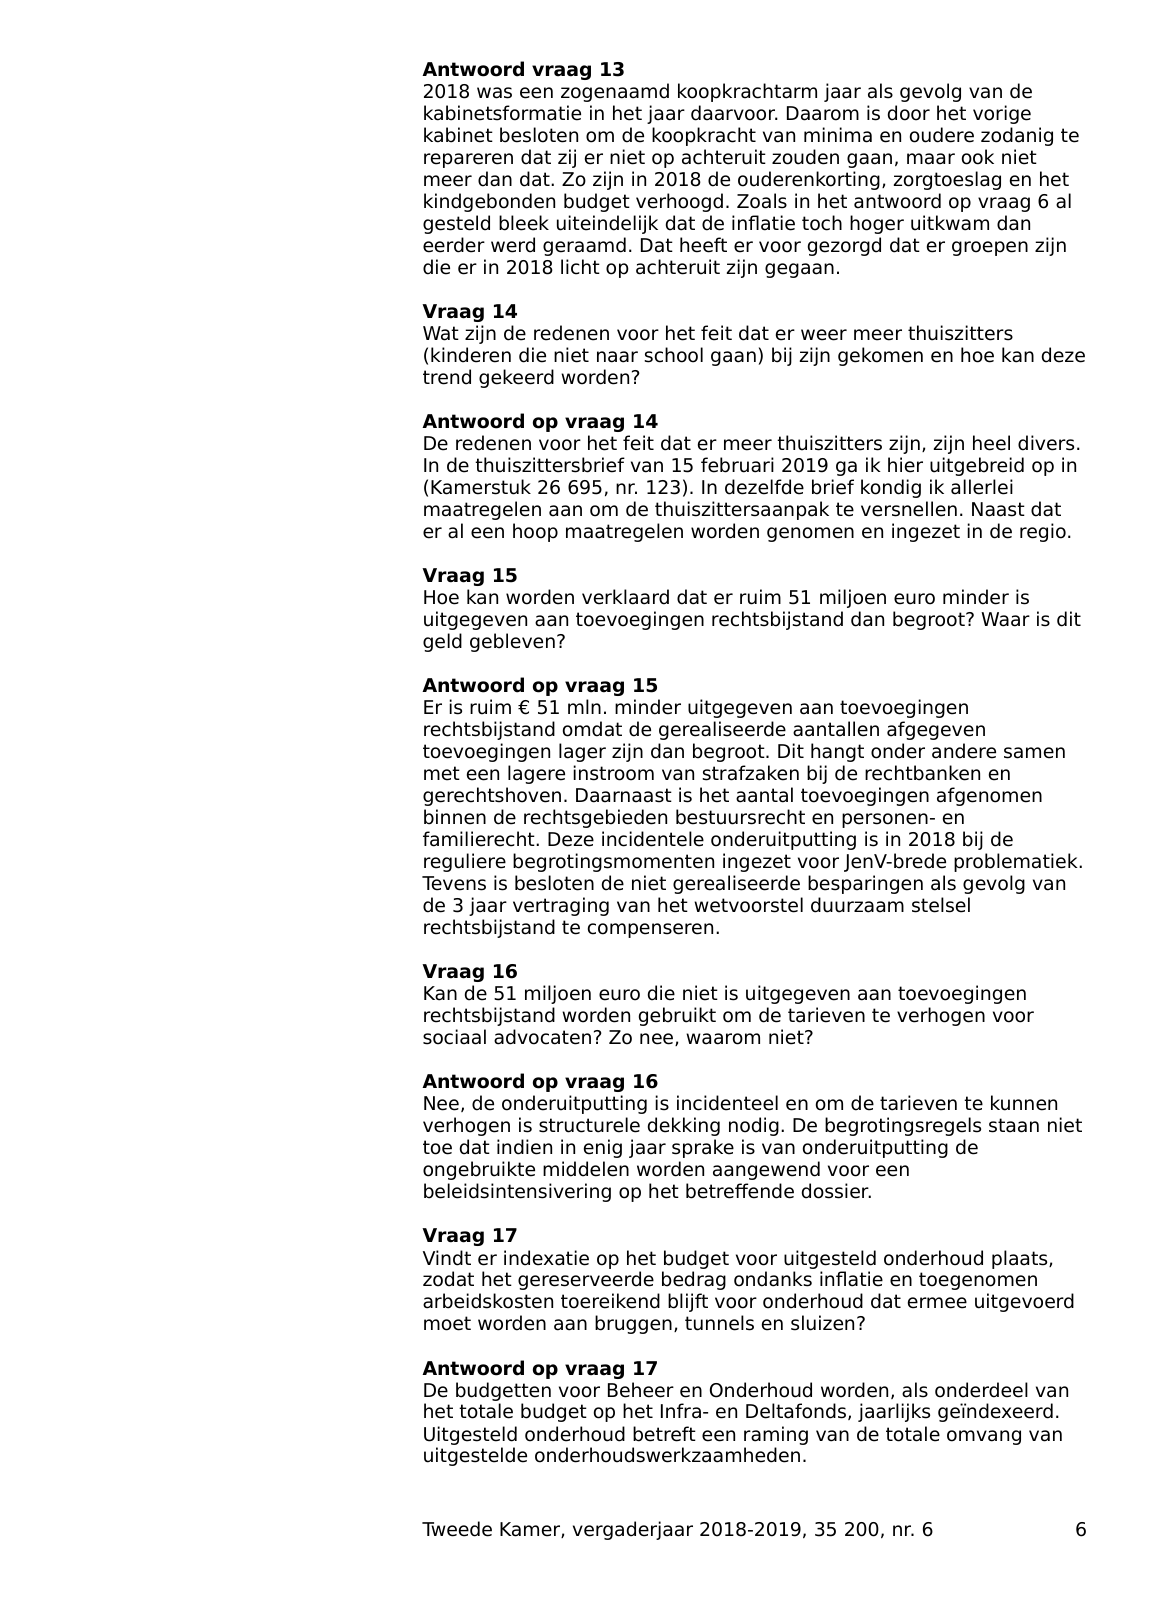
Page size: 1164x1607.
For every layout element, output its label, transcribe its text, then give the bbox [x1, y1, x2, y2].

text Antwoord op vraag 17 [422, 1357, 1087, 1379]
text Vraag 17 [422, 1225, 1087, 1247]
text Antwoord op vraag 14 [422, 411, 1087, 433]
text Vraag 15 [422, 565, 1087, 587]
text Hoe kan worden verklaard dat er ruim 51 miljoen euro minder is uitgegeven aan toevoegingen rechtsbijstand dan begroot? Waar is dit geld gebleven? [422, 587, 1087, 653]
text Vindt er indexatie op het budget voor uitgesteld onderhoud plaats, zodat het gereserveerde bedrag ondanks inflatie en toegenomen arbeidskosten toereikend blijft voor onderhoud dat ermee uitgevoerd moet worden aan bruggen, tunnels en sluizen? [422, 1247, 1087, 1335]
text Antwoord op vraag 16 [422, 1071, 1087, 1093]
text Antwoord op vraag 15 [422, 675, 1087, 697]
text Kan de 51 miljoen euro die niet is uitgegeven aan toevoegingen rechtsbijstand worden gebruikt om de tarieven te verhogen voor sociaal advocaten? Zo nee, waarom niet? [422, 983, 1087, 1049]
text Er is ruim € 51 mln. minder uitgegeven aan toevoegingen rechtsbijstand omdat de gerealiseerde aantallen afgegeven toevoegingen lager zijn dan begroot. Dit hangt onder andere samen met een lagere instroom van strafzaken bij de rechtbanken en gerechtshoven. Daarnaast is het aantal toevoegingen afgenomen binnen de rechtsgebieden bestuursrecht en personen- en familierecht. Deze incidentele onderuitputting is in 2018 bij de reguliere begrotingsmomenten ingezet voor JenV-brede problematiek. Tevens is besloten de niet gerealiseerde besparingen als gevolg van de 3 jaar vertraging van het wetvoorstel duurzaam stelsel rechtsbijstand te compenseren. [422, 697, 1087, 939]
text De redenen voor het feit dat er meer thuiszitters zijn, zijn heel divers. In de thuiszittersbrief van 15 februari 2019 ga ik hier uitgebreid op in (Kamerstuk 26 695, nr. 123). In dezelfde brief kondig ik allerlei maatregelen aan om de thuiszittersaanpak te versnellen. Naast dat er al een hoop maatregelen worden genomen en ingezet in de regio. [422, 433, 1087, 543]
text Nee, de onderuitputting is incidenteel en om de tarieven te kunnen verhogen is structurele dekking nodig. De begrotingsregels staan niet toe dat indien in enig jaar sprake is van onderuitputting de ongebruikte middelen worden aangewend voor een beleidsintensivering op het betreffende dossier. [422, 1093, 1087, 1203]
text Wat zijn de redenen voor het feit dat er weer meer thuiszitters (kinderen die niet naar school gaan) bij zijn gekomen en hoe kan deze trend gekeerd worden? [422, 323, 1087, 389]
text Antwoord vraag 13 [422, 59, 1087, 81]
text 2018 was een zogenaamd koopkrachtarm jaar als gevolg van de kabinetsformatie in het jaar daarvoor. Daarom is door het vorige kabinet besloten om de koopkracht van minima en oudere zodanig te repareren dat zij er niet op achteruit zouden gaan, maar ook niet meer dan dat. Zo zijn in 2018 de ouderenkorting, zorgtoeslag en het kindgebonden budget verhoogd. Zoals in het antwoord op vraag 6 al gesteld bleek uiteindelijk dat de inflatie toch hoger uitkwam dan eerder werd geraamd. Dat heeft er voor gezorgd dat er groepen zijn die er in 2018 licht op achteruit zijn gegaan. [422, 81, 1087, 279]
text De budgetten voor Beheer en Onderhoud worden, als onderdeel van het totale budget op het Infra- en Deltafonds, jaarlijks geïndexeerd. Uitgesteld onderhoud betreft een raming van de totale omvang van uitgestelde onderhoudswerkzaamheden. [422, 1379, 1087, 1467]
text Vraag 14 [422, 301, 1087, 323]
text Vraag 16 [422, 961, 1087, 983]
